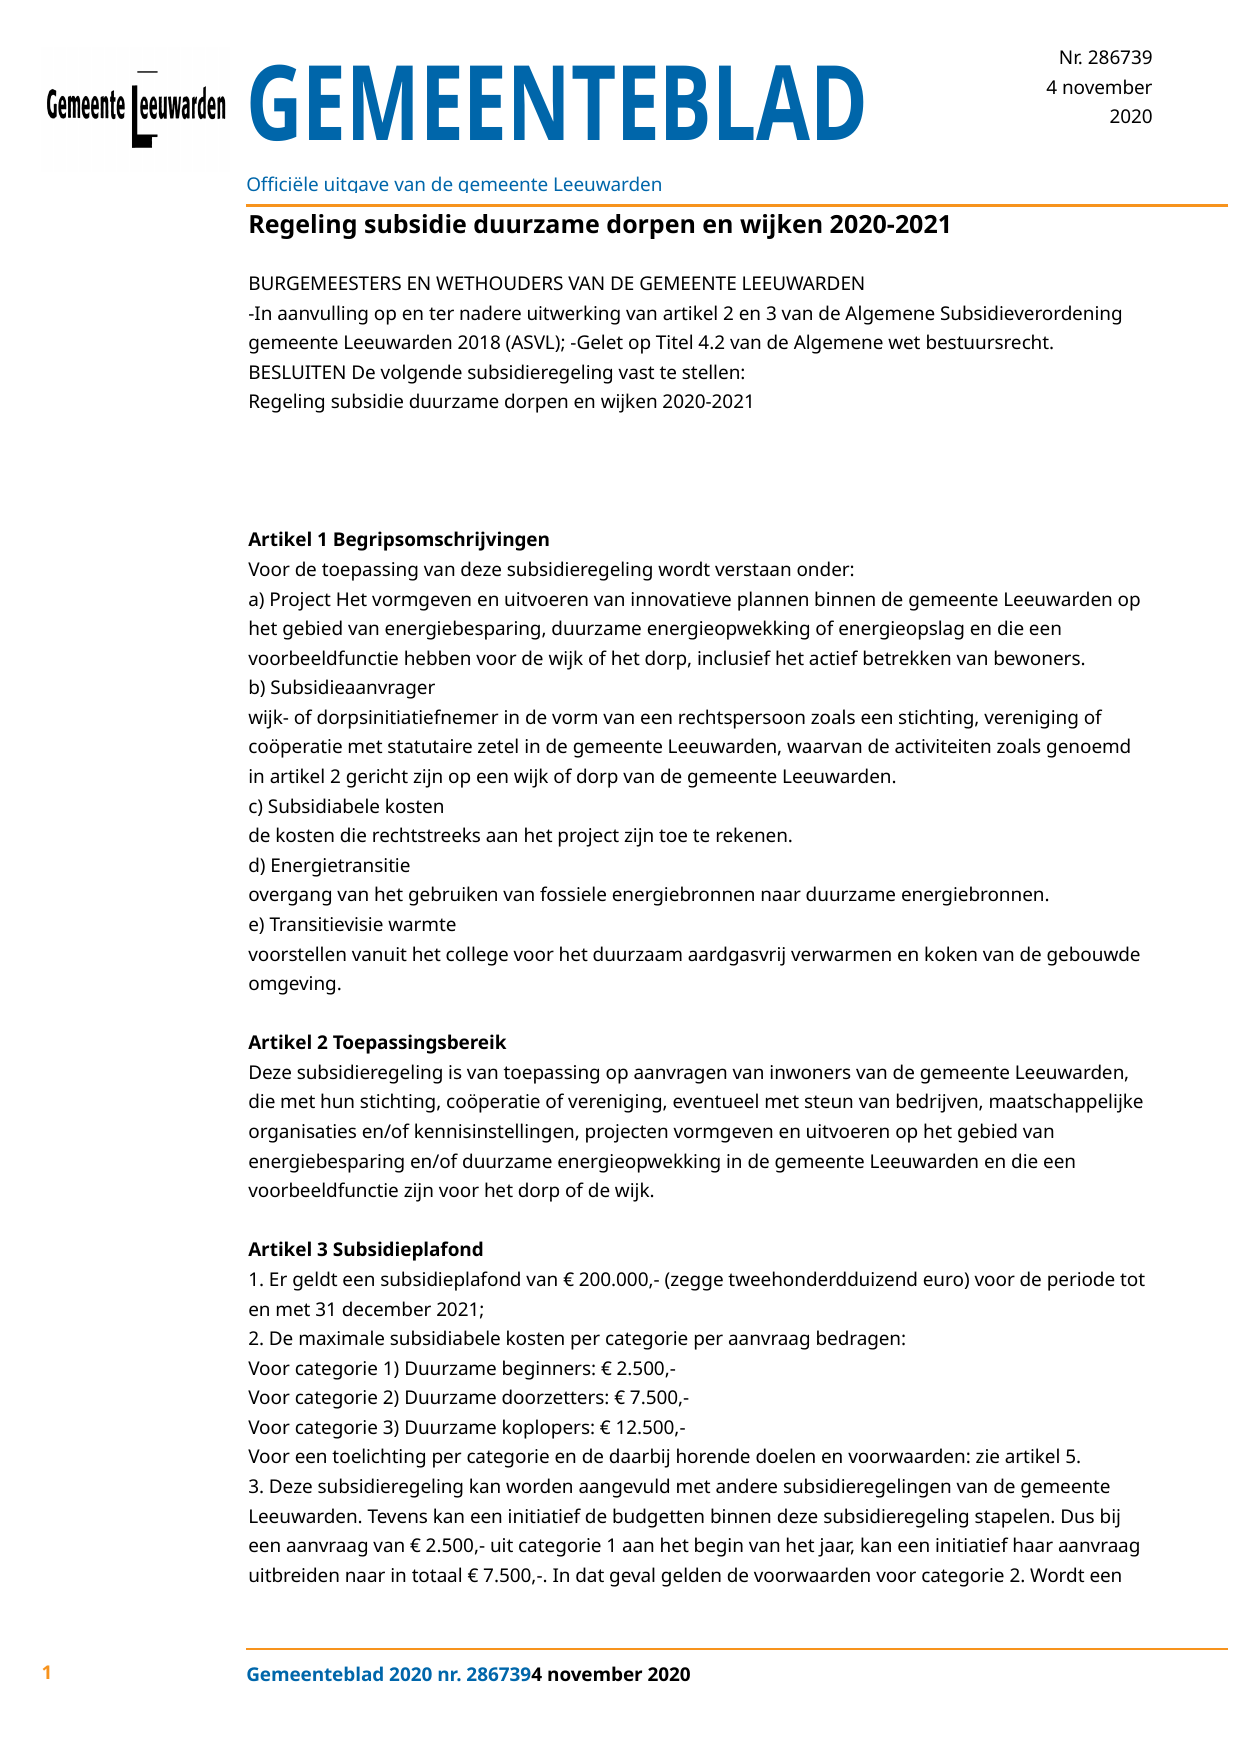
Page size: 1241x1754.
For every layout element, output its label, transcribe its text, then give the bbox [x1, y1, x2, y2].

text 3. Deze subsidieregeling kan worden aangevuld met andere subsidieregelingen van de gemeente Leeuwarden. Tevens kan een initiatief de budgetten binnen deze subsidieregeling stapelen. Dus bij een aanvraag van € 2.500,- uit categorie 1 aan het begin van het jaar, kan een initiatief haar aanvraag uitbreiden naar in totaal € 7.500,-. In dat geval gelden de voorwaarden voor categorie 2. Wordt een [248, 1473, 1152, 1588]
text Voor de toepassing van deze subsidieregeling wordt verstaan onder: [248, 556, 1152, 582]
text Voor categorie 3) Duurzame koplopers: € 12.500,- [248, 1414, 1152, 1440]
text BESLUITEN De volgende subsidieregeling vast te stellen: [248, 359, 1152, 385]
text Deze subsidieregeling is van toepassing op aanvragen van inwoners van de gemeente Leeuwarden, die met hun stichting, coöperatie of vereniging, eventueel met steun van bedrijven, maatschappelijke organisaties en/of kennisinstellingen, projecten vormgeven en uitvoeren op het gebied van energiebesparing en/of duurzame energieopwekking in de gemeente Leeuwarden en die een voorbeeldfunctie zijn voor het dorp of de wijk. [248, 1059, 1152, 1203]
text Artikel 3 Subsidieplafond [248, 1237, 1152, 1262]
text de kosten die rechtstreeks aan het project zijn toe te rekenen. [248, 822, 1152, 848]
text 1. Er geldt een subsidieplafond van € 200.000,- (zegge tweehonderdduizend euro) voor de periode tot en met 31 december 2021; [248, 1266, 1152, 1322]
text b) Subsidieaanvrager [248, 674, 1152, 700]
text wijk- of dorpsinitiatiefnemer in de vorm van een rechtspersoon zoals een stichting, vereniging of coöperatie met statutaire zetel in de gemeente Leeuwarden, waarvan de activiteiten zoals genoemd in artikel 2 gericht zijn op een wijk of dorp van de gemeente Leeuwarden. [248, 704, 1152, 789]
text 2. De maximale subsidiabele kosten per categorie per aanvraag bedragen: [248, 1325, 1152, 1351]
text Artikel 1 Begripsomschrijvingen [248, 527, 1152, 552]
text Regeling subsidie duurzame dorpen en wijken 2020-2021 [248, 207, 1152, 241]
text -In aanvulling op en ter nadere uitwerking van artikel 2 en 3 van de Algemene Subsidieverordening gemeente Leeuwarden 2018 (ASVL); -Gelet op Titel 4.2 van de Algemene wet bestuursrecht. [248, 300, 1152, 355]
text overgang van het gebruiken van fossiele energiebronnen naar duurzame energiebronnen. [248, 882, 1152, 907]
text voorstellen vanuit het college voor het duurzaam aardgasvrij verwarmen en koken van de gebouwde omgeving. [248, 941, 1152, 996]
text BURGEMEESTERS EN WETHOUDERS VAN DE GEMEENTE LEEUWARDEN [248, 270, 1152, 296]
text Regeling subsidie duurzame dorpen en wijken 2020-2021 [248, 389, 1152, 414]
picture [41, 47, 231, 172]
text Voor categorie 1) Duurzame beginners: € 2.500,- [248, 1355, 1152, 1381]
text Voor een toelichting per categorie en de daarbij horende doelen en voorwaarden: zie artikel 5. [248, 1444, 1152, 1469]
text d) Energietransitie [248, 852, 1152, 878]
text a) Project Het vormgeven en uitvoeren van innovatieve plannen binnen de gemeente Leeuwarden op het gebied van energiebesparing, duurzame energieopwekking of energieopslag en die een voorbeeldfunctie hebben voor de wijk of het dorp, inclusief het actief betrekken van bewoners. [248, 586, 1152, 671]
text e) Transitievisie warmte [248, 911, 1152, 937]
text Voor categorie 2) Duurzame doorzetters: € 7.500,- [248, 1384, 1152, 1410]
text c) Subsidiabele kosten [248, 793, 1152, 819]
text Artikel 2 Toepassingsbereik [248, 1029, 1152, 1055]
